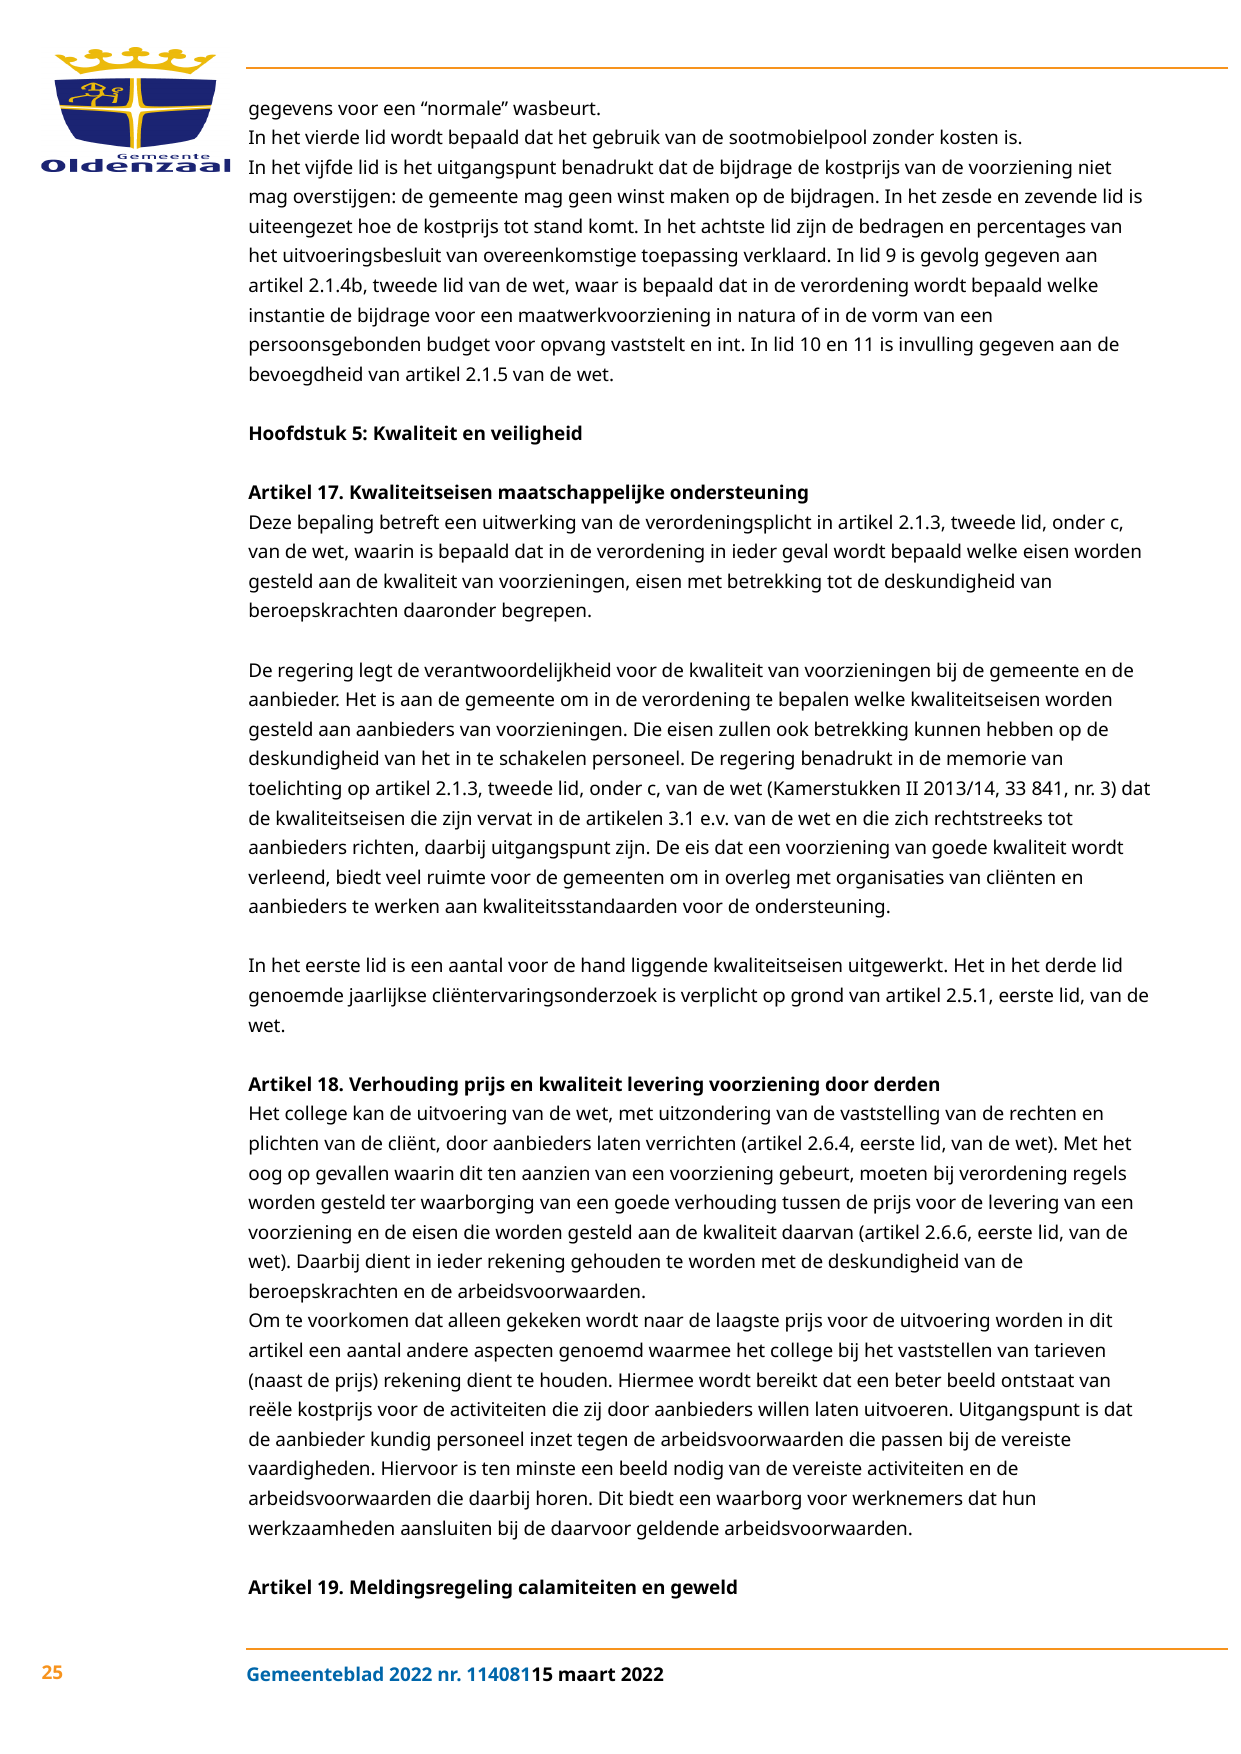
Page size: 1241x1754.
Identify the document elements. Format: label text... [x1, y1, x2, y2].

text In het vierde lid wordt bepaald dat het gebruik van de sootmobielpool zonder kosten is. [248, 124, 1152, 150]
picture [41, 47, 231, 172]
text Om te voorkomen dat alleen gekeken wordt naar de laagste prijs voor de uitvoering worden in dit artikel een aantal andere aspecten genoemd waarmee het college bij het vaststellen van tarieven (naast de prijs) rekening dient te houden. Hiermee wordt bereikt dat een beter beeld ontstaat van reële kostprijs voor de activiteiten die zij door aanbieders willen laten uitvoeren. Uitgangspunt is dat de aanbieder kundig personeel inzet tegen de arbeidsvoorwaarden die passen bij de vereiste vaardigheden. Hiervoor is ten minste een beeld nodig van de vereiste activiteiten en de arbeidsvoorwaarden die daarbij horen. Dit biedt een waarborg voor werknemers dat hun werkzaamheden aansluiten bij de daarvoor geldende arbeidsvoorwaarden. [248, 1308, 1152, 1541]
text De regering legt de verantwoordelijkheid voor de kwaliteit van voorzieningen bij de gemeente en de aanbieder. Het is aan de gemeente om in de verordening te bepalen welke kwaliteitseisen worden gesteld aan aanbieders van voorzieningen. Die eisen zullen ook betrekking kunnen hebben op de deskundigheid van het in te schakelen personeel. De regering benadrukt in de memorie van toelichting op artikel 2.1.3, tweede lid, onder c, van de wet (Kamerstukken II 2013/14, 33 841, nr. 3) dat de kwaliteitseisen die zijn vervat in de artikelen 3.1 e.v. van de wet en die zich rechtstreeks tot aanbieders richten, daarbij uitgangspunt zijn. De eis dat een voorziening van goede kwaliteit wordt verleend, biedt veel ruimte voor de gemeenten om in overleg met organisaties van cliënten en aanbieders te werken aan kwaliteitsstandaarden voor de ondersteuning. [248, 657, 1152, 919]
text Het college kan de uitvoering van de wet, met uitzondering van de vaststelling van de rechten en plichten van de cliënt, door aanbieders laten verrichten (artikel 2.6.4, eerste lid, van de wet). Met het oog op gevallen waarin dit ten aanzien van een voorziening gebeurt, moeten bij verordening regels worden gesteld ter waarborging van een goede verhouding tussen de prijs voor de levering van een voorziening en de eisen die worden gesteld aan de kwaliteit daarvan (artikel 2.6.6, eerste lid, van de wet). Daarbij dient in ieder rekening gehouden te worden met de deskundigheid van de beroepskrachten en de arbeidsvoorwaarden. [248, 1101, 1152, 1304]
text Deze bepaling betreft een uitwerking van de verordeningsplicht in artikel 2.1.3, tweede lid, onder c, van de wet, waarin is bepaald dat in de verordening in ieder geval wordt bepaald welke eisen worden gesteld aan de kwaliteit van voorzieningen, eisen met betrekking tot de deskundigheid van beroepskrachten daaronder begrepen. [248, 509, 1152, 623]
text Hoofdstuk 5: Kwaliteit en veiligheid [248, 420, 1152, 446]
text gegevens voor een “normale” wasbeurt. [248, 95, 1152, 121]
text Artikel 17. Kwaliteitseisen maatschappelijke ondersteuning [248, 479, 1152, 505]
text Artikel 19. Meldingsregeling calamiteiten en geweld [248, 1574, 1152, 1600]
text Artikel 18. Verhouding prijs en kwaliteit levering voorziening door derden [248, 1071, 1152, 1097]
text In het eerste lid is een aantal voor de hand liggende kwaliteitseisen uitgewerkt. Het in het derde lid genoemde jaarlijkse cliëntervaringsonderzoek is verplicht op grond van artikel 2.5.1, eerste lid, van de wet. [248, 953, 1152, 1038]
text In het vijfde lid is het uitgangspunt benadrukt dat de bijdrage de kostprijs van de voorziening niet mag overstijgen: de gemeente mag geen winst maken op de bijdragen. In het zesde en zevende lid is uiteengezet hoe de kostprijs tot stand komt. In het achtste lid zijn de bedragen en percentages van het uitvoeringsbesluit van overeenkomstige toepassing verklaard. In lid 9 is gevolg gegeven aan artikel 2.1.4b, tweede lid van de wet, waar is bepaald dat in de verordening wordt bepaald welke instantie de bijdrage voor een maatwerkvoorziening in natura of in de vorm van een persoonsgebonden budget voor opvang vaststelt en int. In lid 10 en 11 is invulling gegeven aan de bevoegdheid van artikel 2.1.5 van de wet. [248, 154, 1152, 387]
